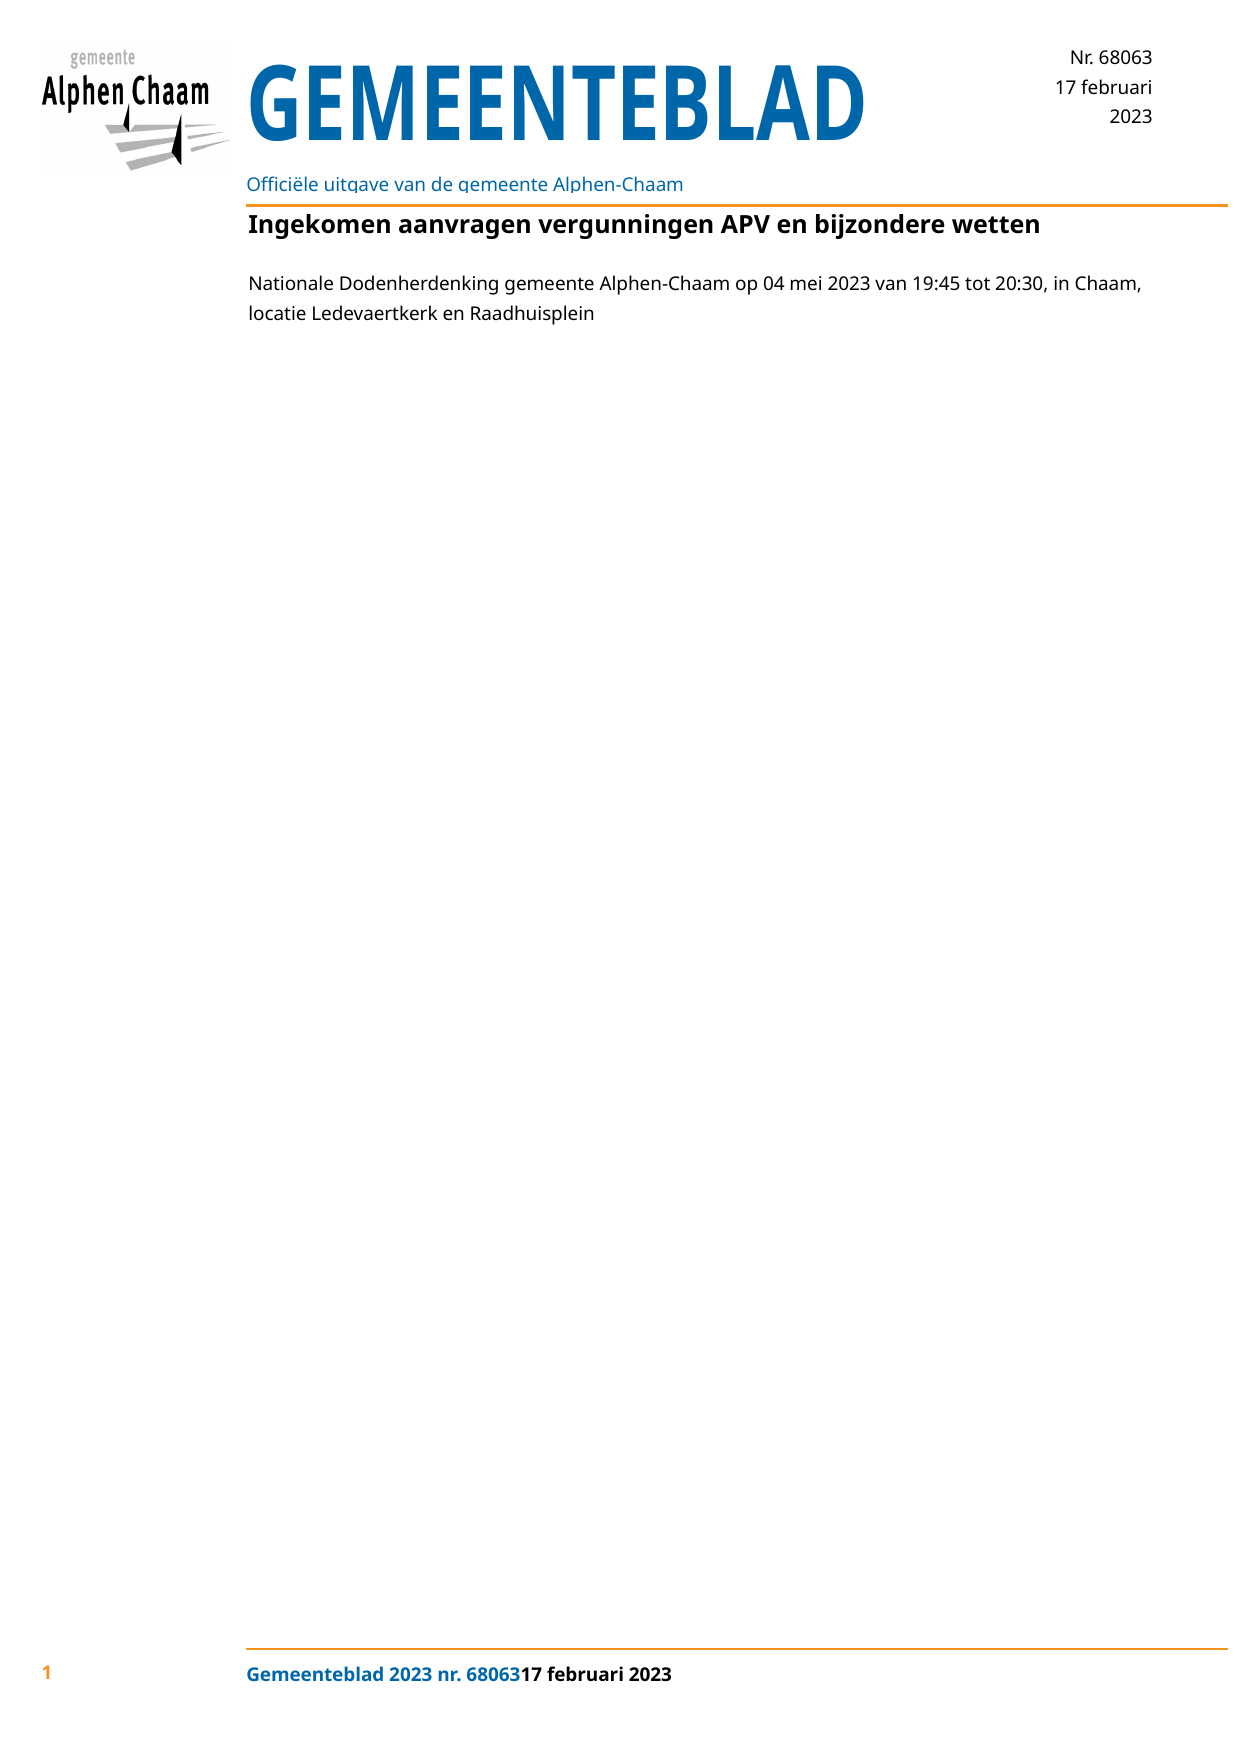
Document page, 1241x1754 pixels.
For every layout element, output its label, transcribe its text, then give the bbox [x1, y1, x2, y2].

picture [41, 47, 231, 172]
text Nationale Dodenherdenking gemeente Alphen-Chaam op 04 mei 2023 van 19:45 tot 20:30, in Chaam, locatie Ledevaertkerk en Raadhuisplein [248, 270, 1152, 326]
text Ingekomen aanvragen vergunningen APV en bijzondere wetten [248, 207, 1152, 241]
